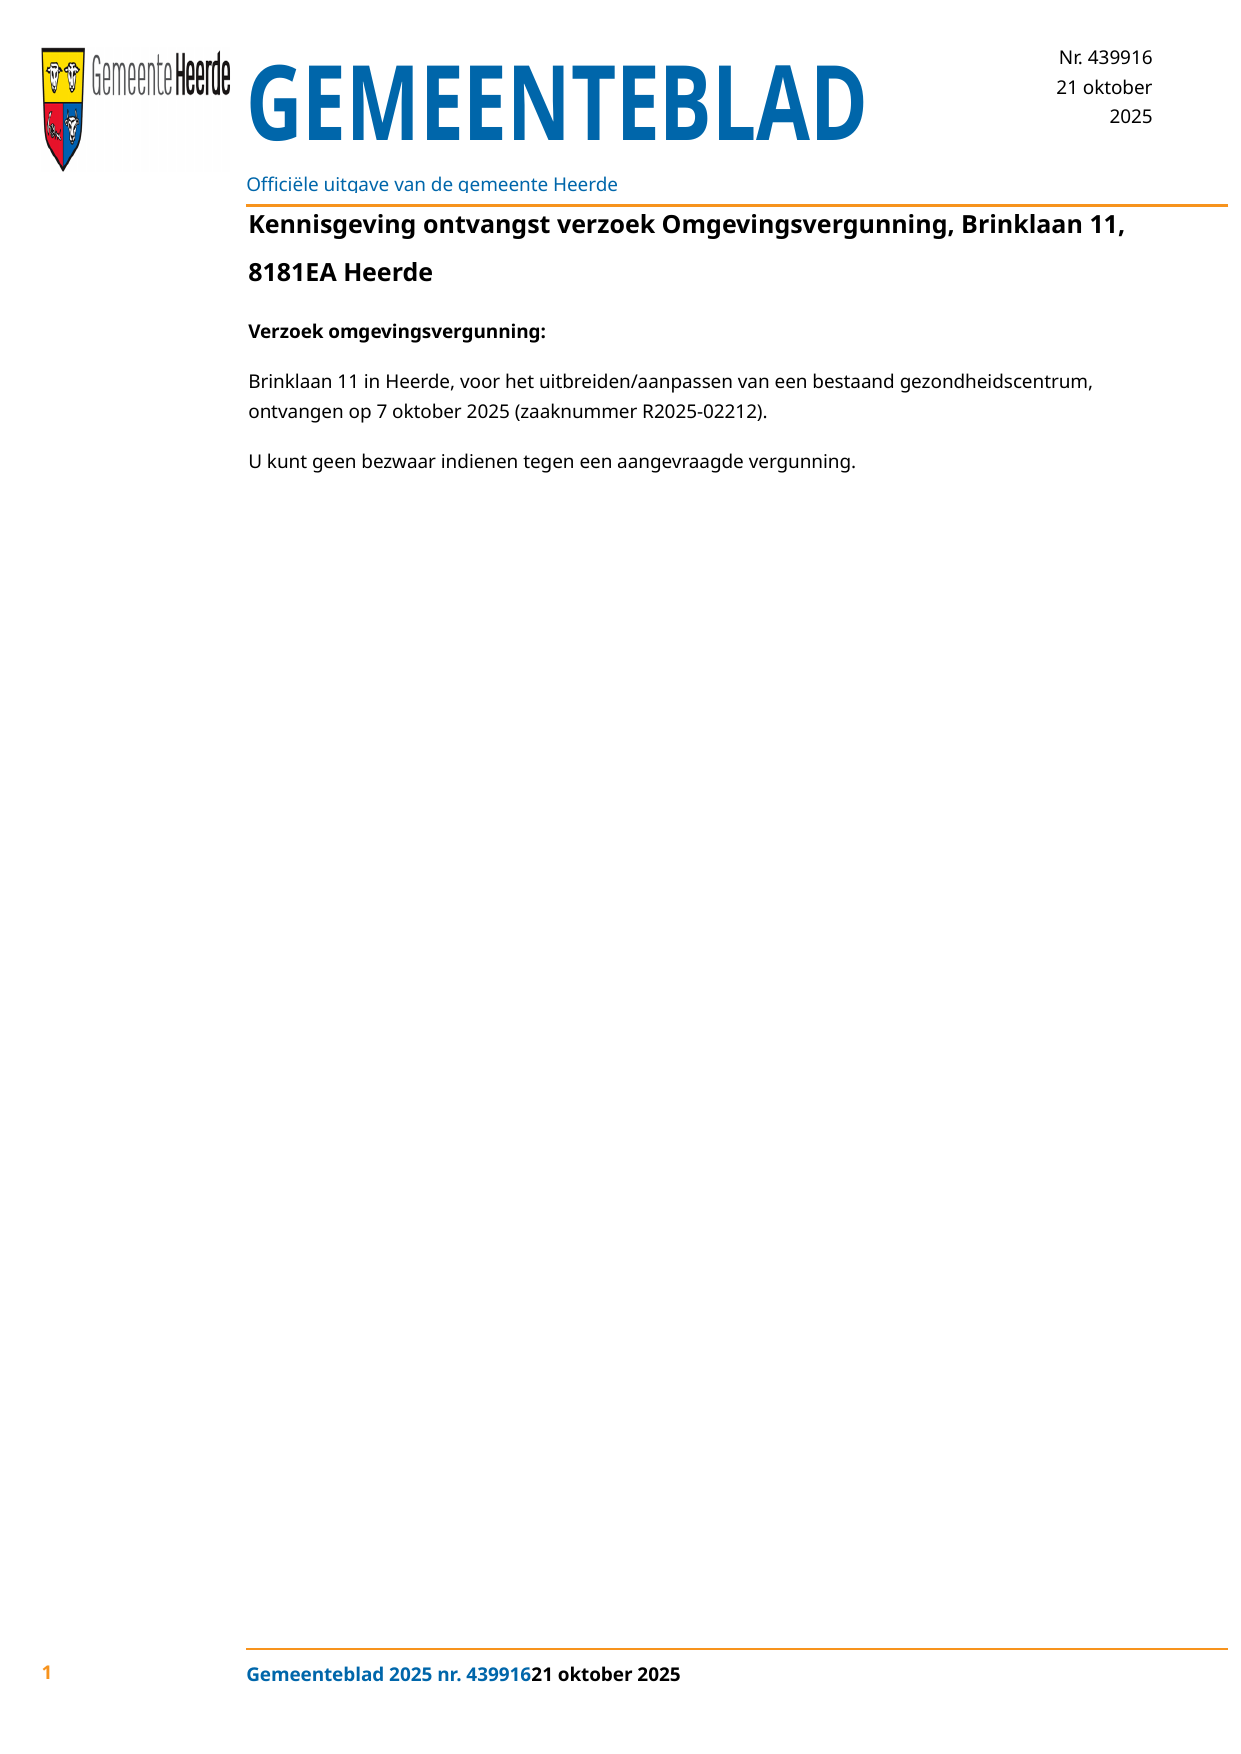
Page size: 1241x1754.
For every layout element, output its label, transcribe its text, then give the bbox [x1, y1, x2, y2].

text U kunt geen bezwaar indienen tegen een aangevraagde vergunning. [248, 448, 1152, 474]
text Verzoek omgevingsvergunning: [248, 318, 1152, 344]
text Brinklaan 11 in Heerde, voor het uitbreiden/aanpassen van een bestaand gezondheidscentrum, ontvangen op 7 oktober 2025 (zaaknummer R2025-02212). [248, 368, 1152, 424]
picture [41, 47, 231, 172]
text Kennisgeving ontvangst verzoek Omgevingsvergunning, Brinklaan 11, 8181EA Heerde [248, 207, 1152, 288]
